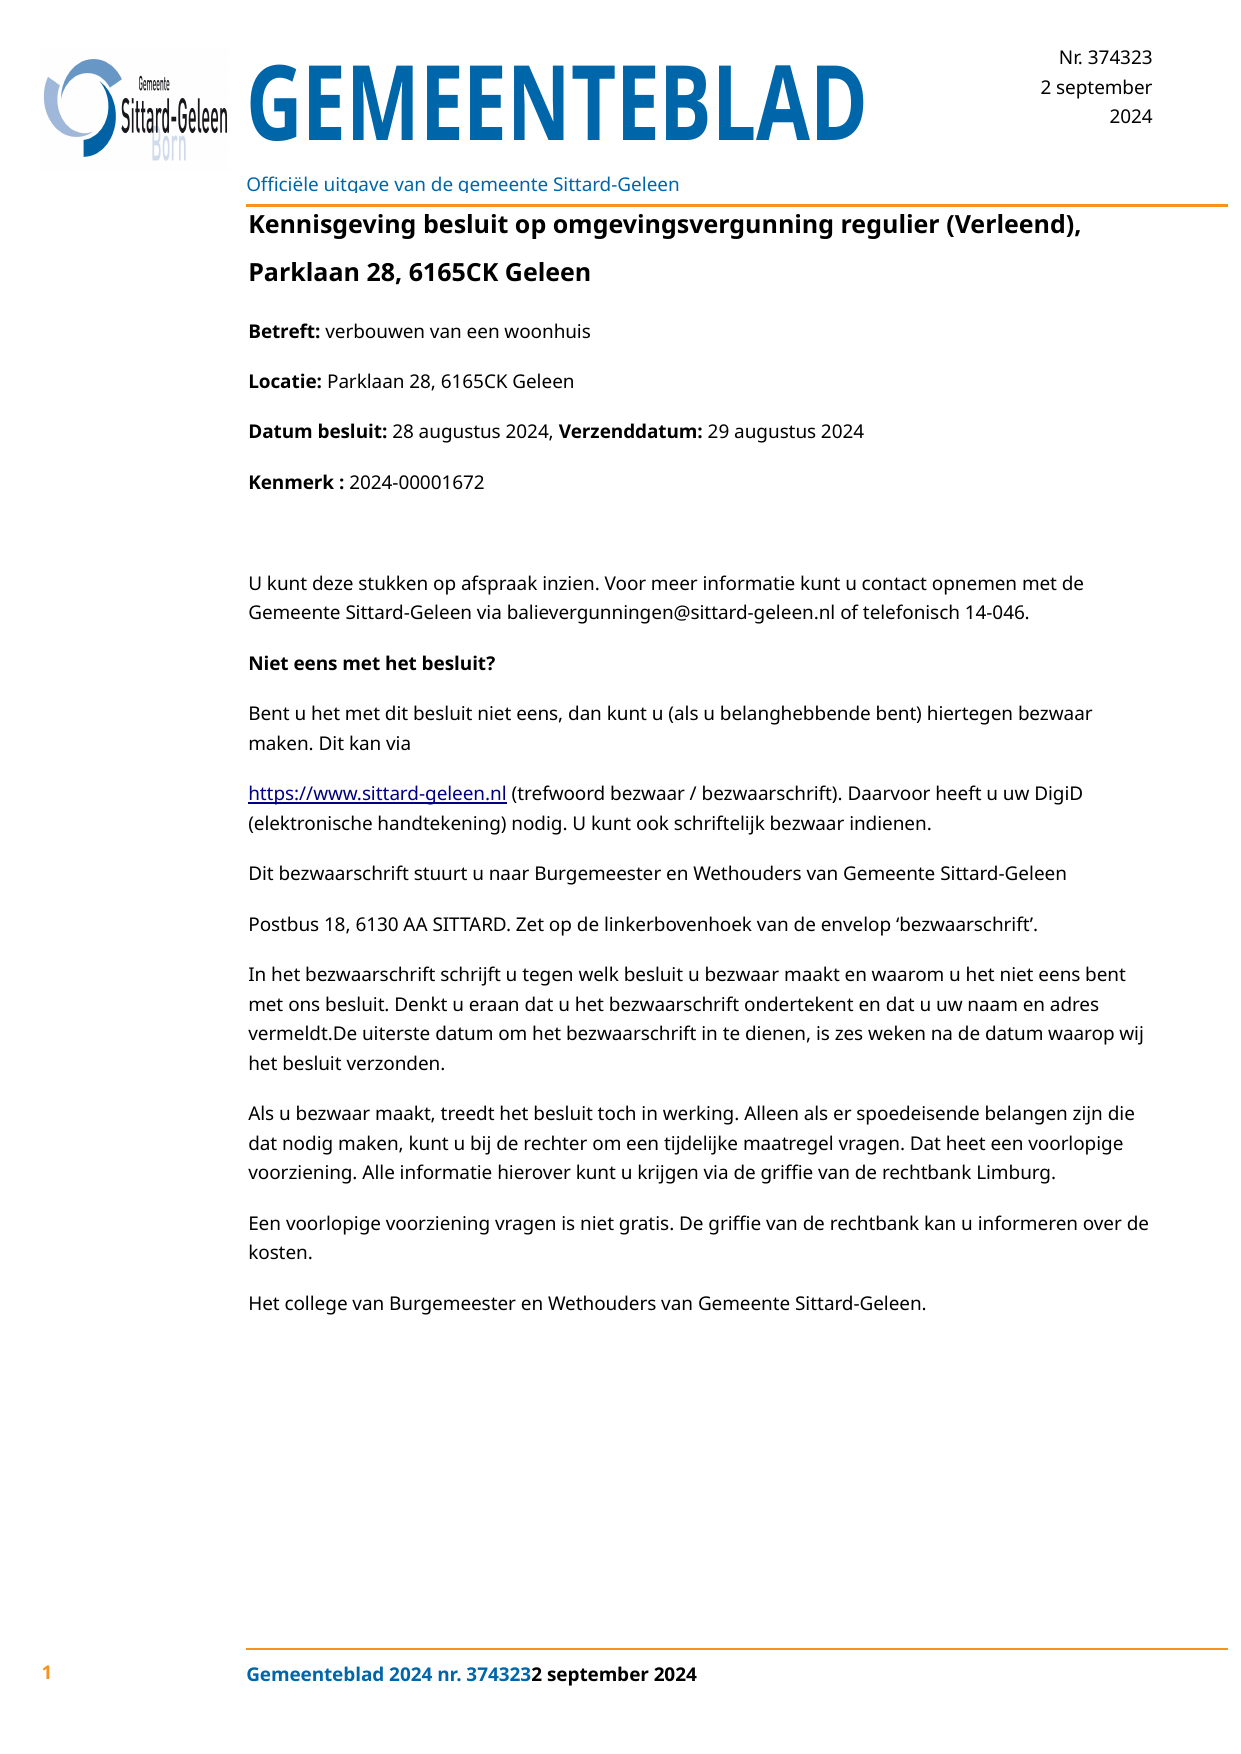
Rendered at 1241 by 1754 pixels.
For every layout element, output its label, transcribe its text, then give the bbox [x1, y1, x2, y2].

text Als u bezwaar maakt, treedt het besluit toch in werking. Alleen als er spoedeisende belangen zijn die dat nodig maken, kunt u bij de rechter om een tijdelijke maatregel vragen. Dat heet een voorlopige voorziening. Alle informatie hierover kunt u krijgen via de griffie van de rechtbank Limburg. [248, 1100, 1152, 1185]
text Het college van Burgemeester en Wethouders van Gemeente Sittard-Geleen. [248, 1290, 1152, 1316]
text Bent u het met dit besluit niet eens, dan kunt u (als u belanghebbende bent) hiertegen bezwaar maken. Dit kan via [248, 700, 1152, 756]
text Betreft: verbouwen van een woonhuis [248, 318, 1152, 344]
text Een voorlopige voorziening vragen is niet gratis. De griffie van de rechtbank kan u informeren over de kosten. [248, 1210, 1152, 1265]
text https://www.sittard-geleen.nl (trefwoord bezwaar / bezwaarschrift). Daarvoor heeft u uw DigiD (elektronische handtekening) nodig. U kunt ook schriftelijk bezwaar indienen. [248, 780, 1152, 836]
text Locatie: Parklaan 28, 6165CK Geleen [248, 368, 1152, 394]
picture [41, 47, 231, 172]
text Kenmerk : 2024-00001672 [248, 469, 1152, 495]
text Dit bezwaarschrift stuurt u naar Burgemeester en Wethouders van Gemeente Sittard-Geleen [248, 860, 1152, 886]
text Datum besluit: 28 augustus 2024, Verzenddatum: 29 augustus 2024 [248, 419, 1152, 444]
text Kennisgeving besluit op omgevingsvergunning regulier (Verleend), Parklaan 28, 6165CK Geleen [248, 207, 1152, 288]
text In het bezwaarschrift schrijft u tegen welk besluit u bezwaar maakt en waarom u het niet eens bent met ons besluit. Denkt u eraan dat u het bezwaarschrift ondertekent en dat u uw naam en adres vermeldt.De uiterste datum om het bezwaarschrift in te dienen, is zes weken na de datum waarop wij het besluit verzonden. [248, 961, 1152, 1076]
text Postbus 18, 6130 AA SITTARD. Zet op de linkerbovenhoek van de envelop ‘bezwaarschrift’. [248, 911, 1152, 937]
text Niet eens met het besluit? [248, 650, 1152, 676]
text U kunt deze stukken op afspraak inzien. Voor meer informatie kunt u contact opnemen met de Gemeente Sittard-Geleen via balievergunningen@sittard-geleen.nl of telefonisch 14-046. [248, 570, 1152, 625]
